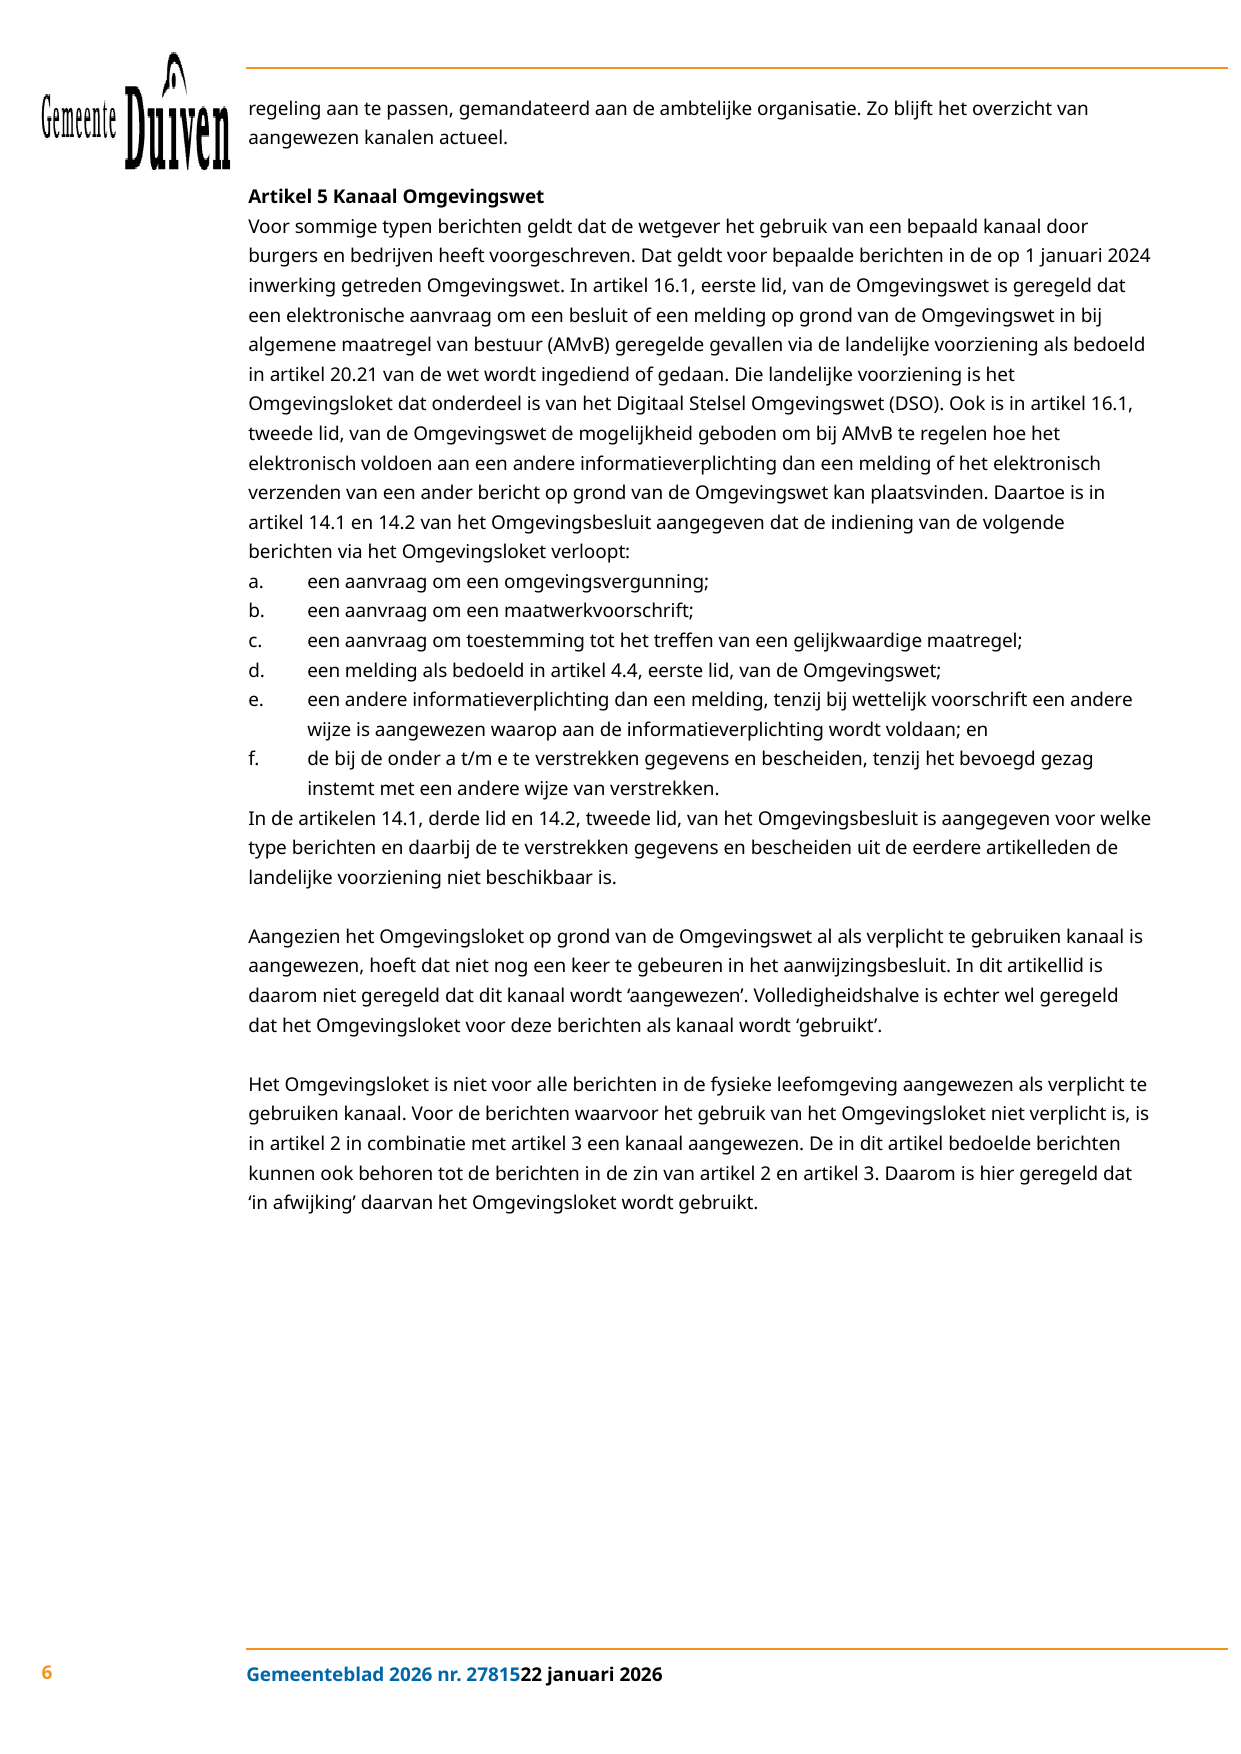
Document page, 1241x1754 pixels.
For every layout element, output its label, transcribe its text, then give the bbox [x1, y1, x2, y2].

list een aanvraag om een maatwerkvoorschrift; [248, 598, 1152, 623]
list een aanvraag om toestemming tot het treffen van een gelijkwaardige maatregel; [248, 627, 1152, 653]
list een aanvraag om een omgevingsvergunning; [248, 568, 1152, 594]
list een melding als bedoeld in artikel 4.4, eerste lid, van de Omgevingswet; [248, 657, 1152, 683]
list de bij de onder a t/m e te verstrekken gegevens en bescheiden, tenzij het bevoegd gezag instemt met een andere wijze van verstrekken. [248, 746, 1152, 801]
text regeling aan te passen, gemandateerd aan de ambtelijke organisatie. Zo blijft het overzicht van aangewezen kanalen actueel. [248, 95, 1152, 150]
list een andere informatieverplichting dan een melding, tenzij bij wettelijk voorschrift een andere wijze is aangewezen waarop aan de informatieverplichting wordt voldaan; en [248, 686, 1152, 742]
picture [41, 47, 231, 172]
text Het Omgevingsloket is niet voor alle berichten in de fysieke leefomgeving aangewezen als verplicht te gebruiken kanaal. Voor de berichten waarvoor het gebruik van het Omgevingsloket niet verplicht is, is in artikel 2 in combinatie met artikel 3 een kanaal aangewezen. De in dit artikel bedoelde berichten kunnen ook behoren tot de berichten in de zin van artikel 2 en artikel 3. Daarom is hier geregeld dat ‘in afwijking’ daarvan het Omgevingsloket wordt gebruikt. [248, 1071, 1152, 1215]
text Voor sommige typen berichten geldt dat de wetgever het gebruik van een bepaald kanaal door burgers en bedrijven heeft voorgeschreven. Dat geldt voor bepaalde berichten in de op 1 januari 2024 inwerking getreden Omgevingswet. In artikel 16.1, eerste lid, van de Omgevingswet is geregeld dat een elektronische aanvraag om een besluit of een melding op grond van de Omgevingswet in bij algemene maatregel van bestuur (AMvB) geregelde gevallen via de landelijke voorziening als bedoeld in artikel 20.21 van de wet wordt ingediend of gedaan. Die landelijke voorziening is het Omgevingsloket dat onderdeel is van het Digitaal Stelsel Omgevingswet (DSO). Ook is in artikel 16.1, tweede lid, van de Omgevingswet de mogelijkheid geboden om bij AMvB te regelen hoe het elektronisch voldoen aan een andere informatieverplichting dan een melding of het elektronisch verzenden van een ander bericht op grond van de Omgevingswet kan plaatsvinden. Daartoe is in artikel 14.1 en 14.2 van het Omgevingsbesluit aangegeven dat de indiening van de volgende berichten via het Omgevingsloket verloopt: [248, 213, 1152, 564]
text In de artikelen 14.1, derde lid en 14.2, tweede lid, van het Omgevingsbesluit is aangegeven voor welke type berichten en daarbij de te verstrekken gegevens en bescheiden uit de eerdere artikelleden de landelijke voorziening niet beschikbaar is. [248, 805, 1152, 890]
text Aangezien het Omgevingsloket op grond van de Omgevingswet al als verplicht te gebruiken kanaal is aangewezen, hoeft dat niet nog een keer te gebeuren in het aanwijzingsbesluit. In dit artikellid is daarom niet geregeld dat dit kanaal wordt ‘aangewezen’. Volledigheidshalve is echter wel geregeld dat het Omgevingsloket voor deze berichten als kanaal wordt ‘gebruikt’. [248, 923, 1152, 1038]
text Artikel 5 Kanaal Omgevingswet [248, 183, 1152, 209]
